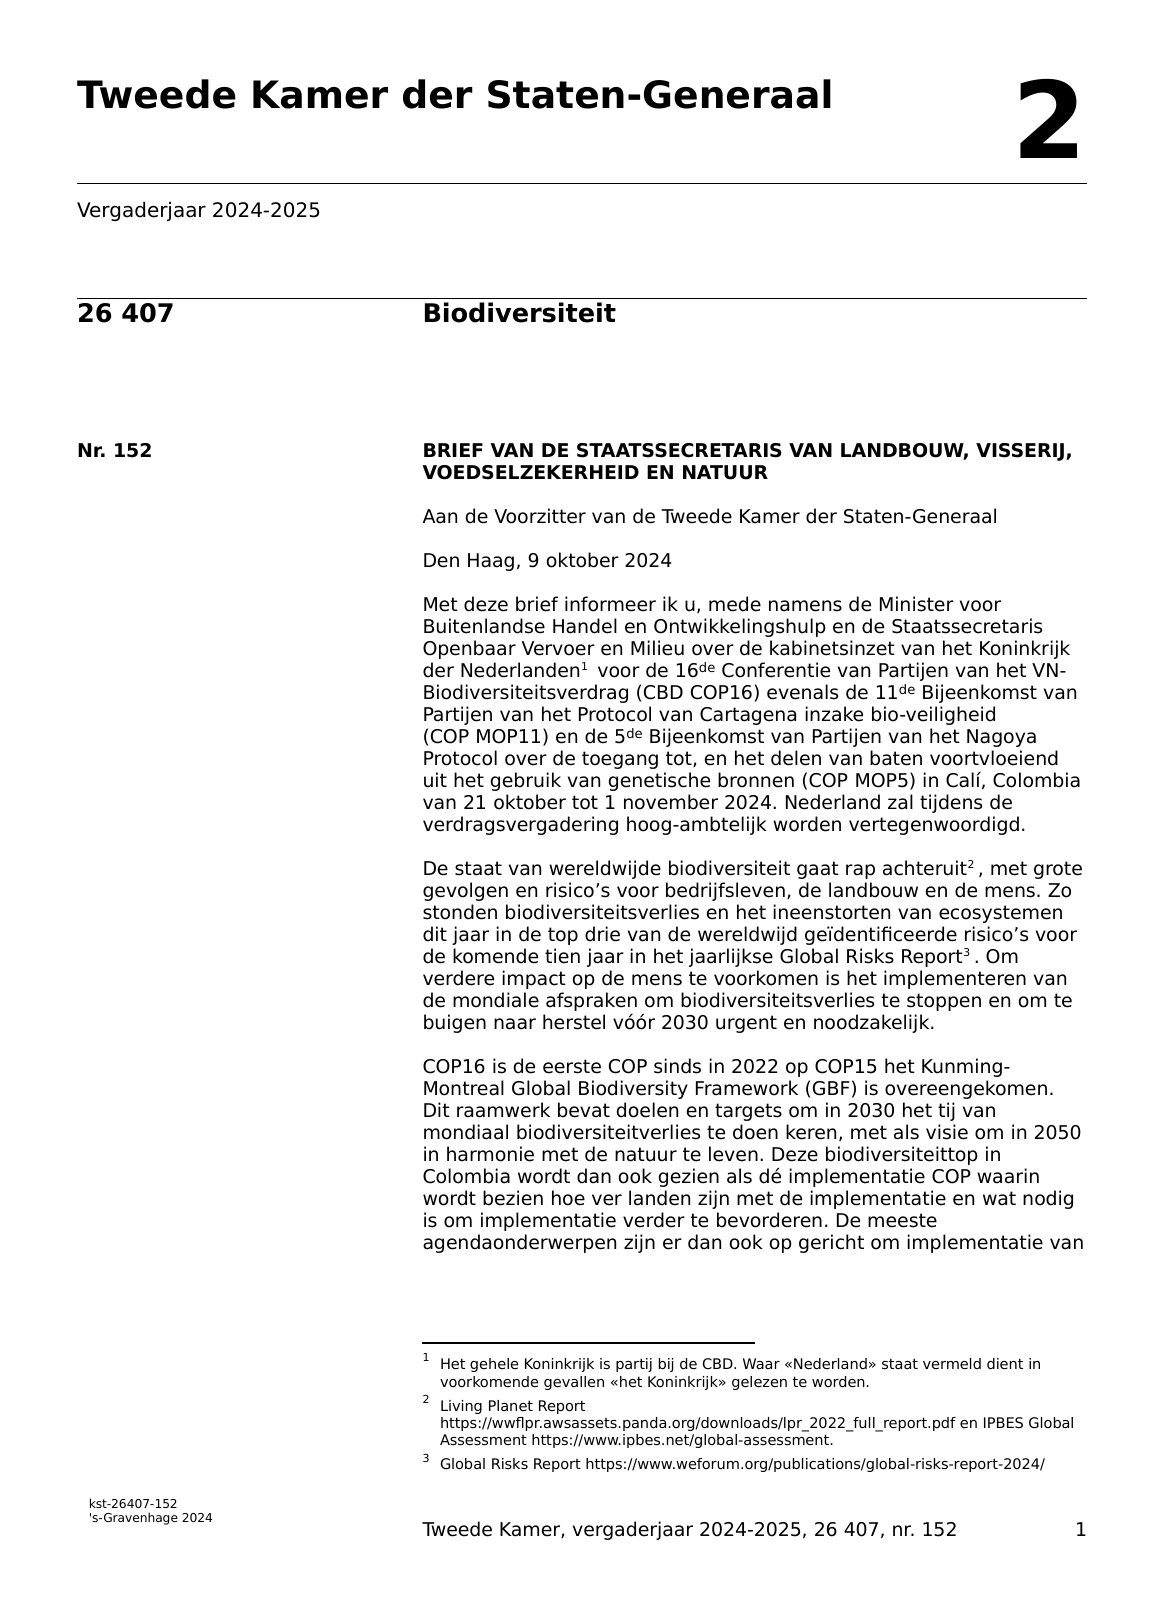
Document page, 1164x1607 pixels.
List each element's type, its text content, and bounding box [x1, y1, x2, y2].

table_cell Vergaderjaar 2024-2025 [77, 184, 1087, 298]
text 's-Gravenhage 2024 [88, 1511, 323, 1525]
text De staat van wereldwijde biodiversiteit gaat rap achteruit, met grote gevolgen en risico’s voor bedrijfsleven, de landbouw en de mens. Zo stonden biodiversiteitsverlies en het ineenstorten van ecosystemen dit jaar in de top drie van de wereldwijd geïdentificeerde risico’s voor de komende tien jaar in het jaarlijkse Global Risks Report. Om verdere impact op de mens te voorkomen is het implementeren van de mondiale afspraken om biodiversiteitsverlies te stoppen en om te buigen naar herstel vóór 2030 urgent en noodzakelijk. [422, 858, 1087, 1034]
text Het gehele Koninkrijk is partij bij de CBD. Waar «Nederland» staat vermeld dient in voorkomende gevallen «het Koninkrijk» gelezen te worden. [422, 1352, 1087, 1391]
text Den Haag, 9 oktober 2024 [422, 550, 1087, 572]
table_header 2 [886, 59, 1087, 183]
text COP16 is de eerste COP sinds in 2022 op COP15 het Kunming-Montreal Global Biodiversity Framework (GBF) is overeengekomen. Dit raamwerk bevat doelen en targets om in 2030 het tij van mondiaal biodiversiteitverlies te doen keren, met als visie om in 2050 in harmonie met de natuur te leven. Deze biodiversiteittop in Colombia wordt dan ook gezien als dé implementatie COP waarin wordt bezien hoe ver landen zijn met de implementatie en wat nodig is om implementatie verder te bevorderen. De meeste agendaonderwerpen zijn er dan ook op gericht om implementatie van [422, 1056, 1087, 1254]
text Global Risks Report https://www.weforum.org/publications/global-risks-report-2024/ [422, 1452, 1087, 1474]
text kst-26407-152 [88, 1497, 323, 1511]
text Aan de Voorzitter van de Tweede Kamer der Staten-Generaal [422, 506, 1087, 528]
text Met deze brief informeer ik u, mede namens de Minister voor Buitenlandse Handel en Ontwikkelingshulp en de Staatssecretaris Openbaar Vervoer en Milieu over de kabinetsinzet van het Koninkrijk der Nederlanden voor de 16de Conferentie van Partijen van het VN-Biodiversiteitsverdrag (CBD COP16) evenals de 11de Bijeenkomst van Partijen van het Protocol van Cartagena inzake bio-veiligheid (COP MOP11) en de 5de Bijeenkomst van Partijen van het Nagoya Protocol over de toegang tot, en het delen van baten voortvloeiend uit het gebruik van genetische bronnen (COP MOP5) in Calí, Colombia van 21 oktober tot 1 november 2024. Nederland zal tijdens de verdragsvergadering hoog-ambtelijk worden vertegenwoordigd. [422, 594, 1087, 836]
text Living Planet Report https://wwflpr.awsassets.panda.org/downloads/lpr_2022_full_report.pdf en IPBES Global Assessment https://www.ipbes.net/global-assessment. [422, 1393, 1087, 1449]
subtitle 26 407 Biodiversiteit [77, 299, 1087, 329]
subtitle Nr. 152 BRIEF VAN DE STAATSSECRETARIS VAN LANDBOUW, VISSERIJ, VOEDSELZEKERHEID EN NATUUR [77, 440, 1087, 484]
table_header Tweede Kamer der Staten-Generaal [77, 59, 886, 183]
